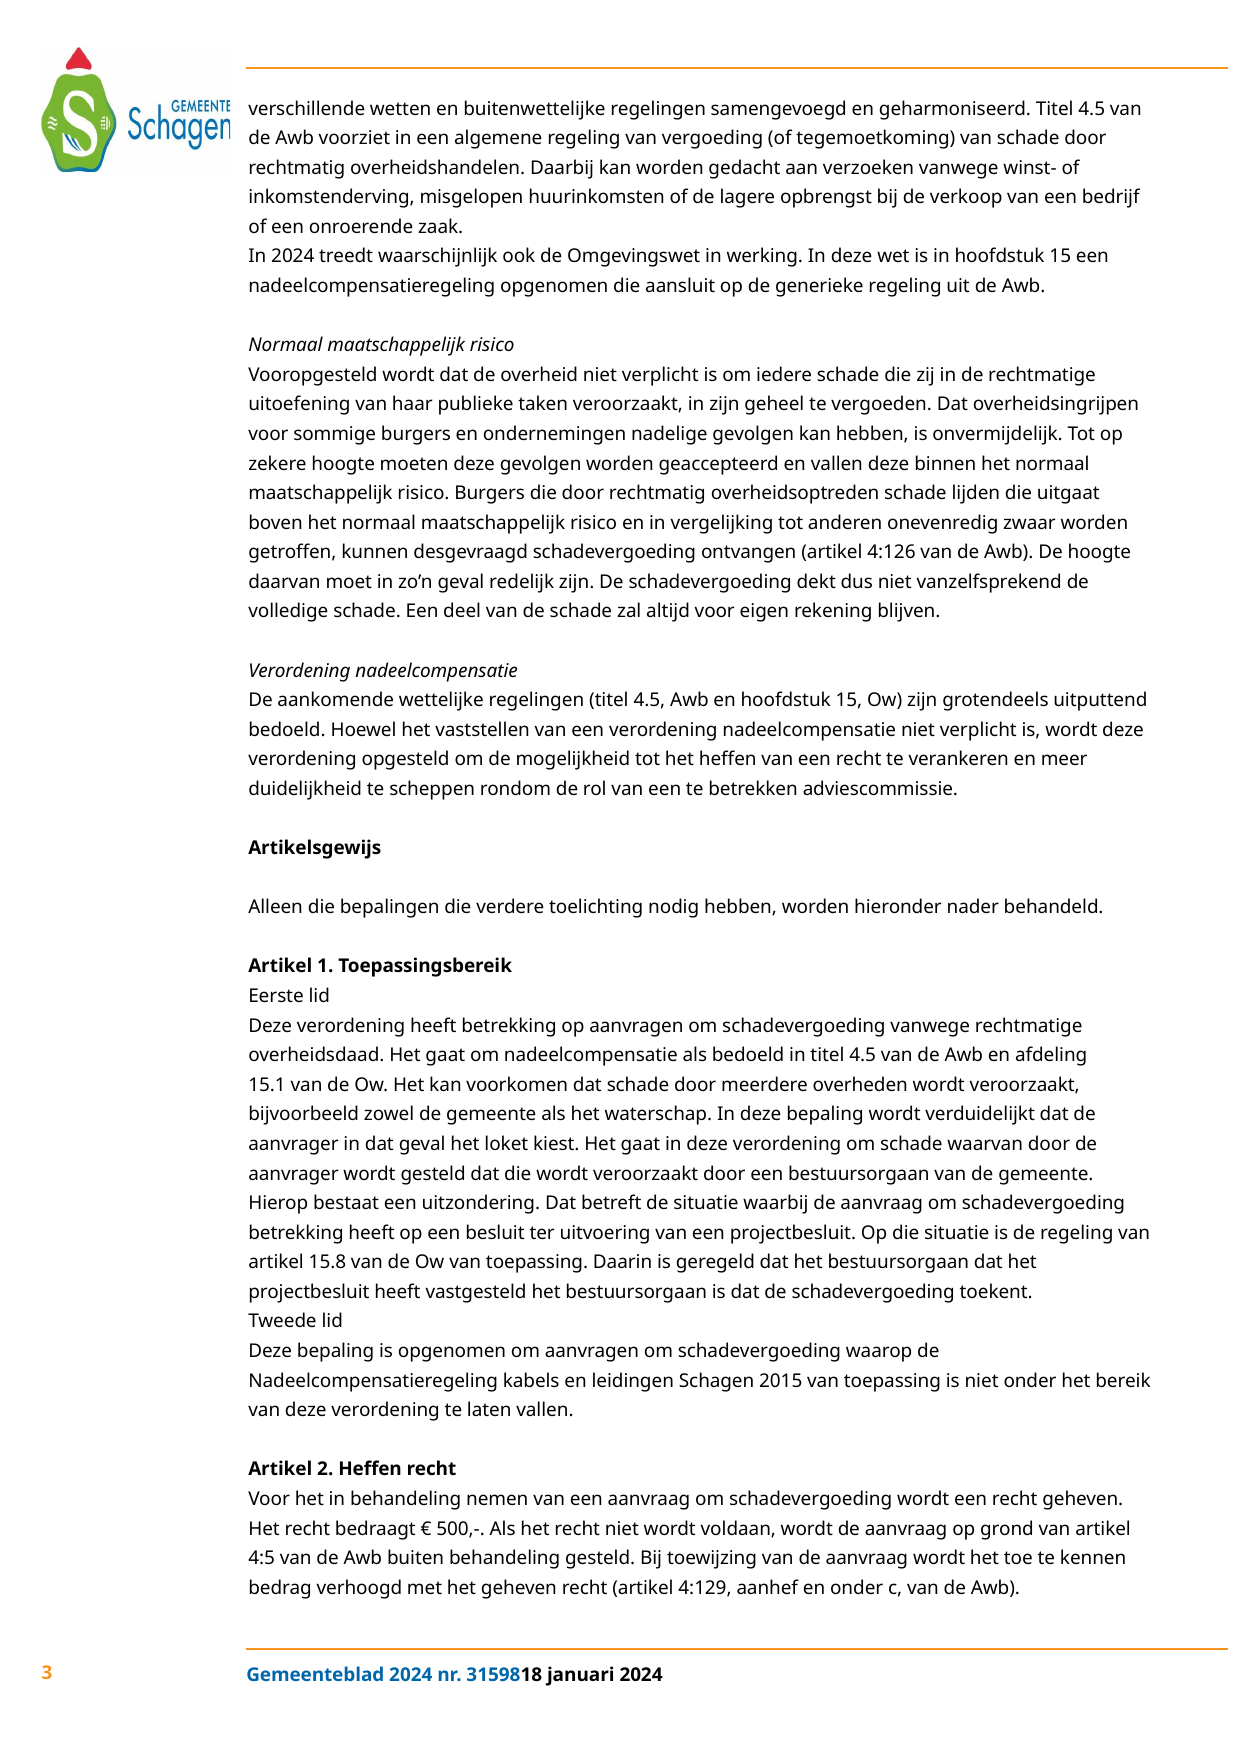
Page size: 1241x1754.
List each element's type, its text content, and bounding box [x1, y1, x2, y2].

text Tweede lid [248, 1308, 1152, 1333]
text 15.1 van de Ow. Het kan voorkomen dat schade door meerdere overheden wordt veroorzaakt, bijvoorbeeld zowel de gemeente als het waterschap. In deze bepaling wordt verduidelijkt dat de aanvrager in dat geval het loket kiest. Het gaat in deze verordening om schade waarvan door de aanvrager wordt gesteld dat die wordt veroorzaakt door een bestuursorgaan van de gemeente. Hierop bestaat een uitzondering. Dat betreft de situatie waarbij de aanvraag om schadevergoeding betrekking heeft op een besluit ter uitvoering van een projectbesluit. Op die situatie is de regeling van artikel 15.8 van de Ow van toepassing. Daarin is geregeld dat het bestuursorgaan dat het projectbesluit heeft vastgesteld het bestuursorgaan is dat de schadevergoeding toekent. [248, 1071, 1152, 1304]
text Verordening nadeelcompensatie [248, 657, 1152, 683]
text Vooropgesteld wordt dat de overheid niet verplicht is om iedere schade die zij in de rechtmatige uitoefening van haar publieke taken veroorzaakt, in zijn geheel te vergoeden. Dat overheidsingrijpen voor sommige burgers en ondernemingen nadelige gevolgen kan hebben, is onvermijdelijk. Tot op zekere hoogte moeten deze gevolgen worden geaccepteerd en vallen deze binnen het normaal maatschappelijk risico. Burgers die door rechtmatig overheidsoptreden schade lijden die uitgaat boven het normaal maatschappelijk risico en in vergelijking tot anderen onevenredig zwaar worden getroffen, kunnen desgevraagd schadevergoeding ontvangen (artikel 4:126 van de Awb). De hoogte daarvan moet in zo’n geval redelijk zijn. De schadevergoeding dekt dus niet vanzelfsprekend de volledige schade. Een deel van de schade zal altijd voor eigen rekening blijven. [248, 361, 1152, 623]
text verschillende wetten en buitenwettelijke regelingen samengevoegd en geharmoniseerd. Titel 4.5 van de Awb voorziet in een algemene regeling van vergoeding (of tegemoetkoming) van schade door rechtmatig overheidshandelen. Daarbij kan worden gedacht aan verzoeken vanwege winst- of inkomstenderving, misgelopen huurinkomsten of de lagere opbrengst bij de verkoop van een bedrijf of een onroerende zaak. [248, 95, 1152, 239]
text Alleen die bepalingen die verdere toelichting nodig hebben, worden hieronder nader behandeld. [248, 893, 1152, 919]
text Artikel 2. Heffen recht [248, 1456, 1152, 1481]
text Artikelsgewijs [248, 834, 1152, 860]
text In 2024 treedt waarschijnlijk ook de Omgevingswet in werking. In deze wet is in hoofdstuk 15 een nadeelcompensatieregeling opgenomen die aansluit op de generieke regeling uit de Awb. [248, 243, 1152, 298]
text Normaal maatschappelijk risico [248, 331, 1152, 357]
text Artikel 1. Toepassingsbereik [248, 953, 1152, 978]
picture [41, 47, 231, 172]
text De aankomende wettelijke regelingen (titel 4.5, Awb en hoofdstuk 15, Ow) zijn grotendeels uitputtend bedoeld. Hoewel het vaststellen van een verordening nadeelcompensatie niet verplicht is, wordt deze verordening opgesteld om de mogelijkheid tot het heffen van een recht te verankeren en meer duidelijkheid te scheppen rondom de rol van een te betrekken adviescommissie. [248, 686, 1152, 801]
text Voor het in behandeling nemen van een aanvraag om schadevergoeding wordt een recht geheven. Het recht bedraagt € 500,-. Als het recht niet wordt voldaan, wordt de aanvraag op grond van artikel 4:5 van de Awb buiten behandeling gesteld. Bij toewijzing van de aanvraag wordt het toe te kennen bedrag verhoogd met het geheven recht (artikel 4:129, aanhef en onder c, van de Awb). [248, 1485, 1152, 1600]
text Deze bepaling is opgenomen om aanvragen om schadevergoeding waarop de Nadeelcompensatieregeling kabels en leidingen Schagen 2015 van toepassing is niet onder het bereik van deze verordening te laten vallen. [248, 1337, 1152, 1422]
text Eerste lid [248, 982, 1152, 1008]
text Deze verordening heeft betrekking op aanvragen om schadevergoeding vanwege rechtmatige overheidsdaad. Het gaat om nadeelcompensatie als bedoeld in titel 4.5 van de Awb en afdeling [248, 1012, 1152, 1067]
